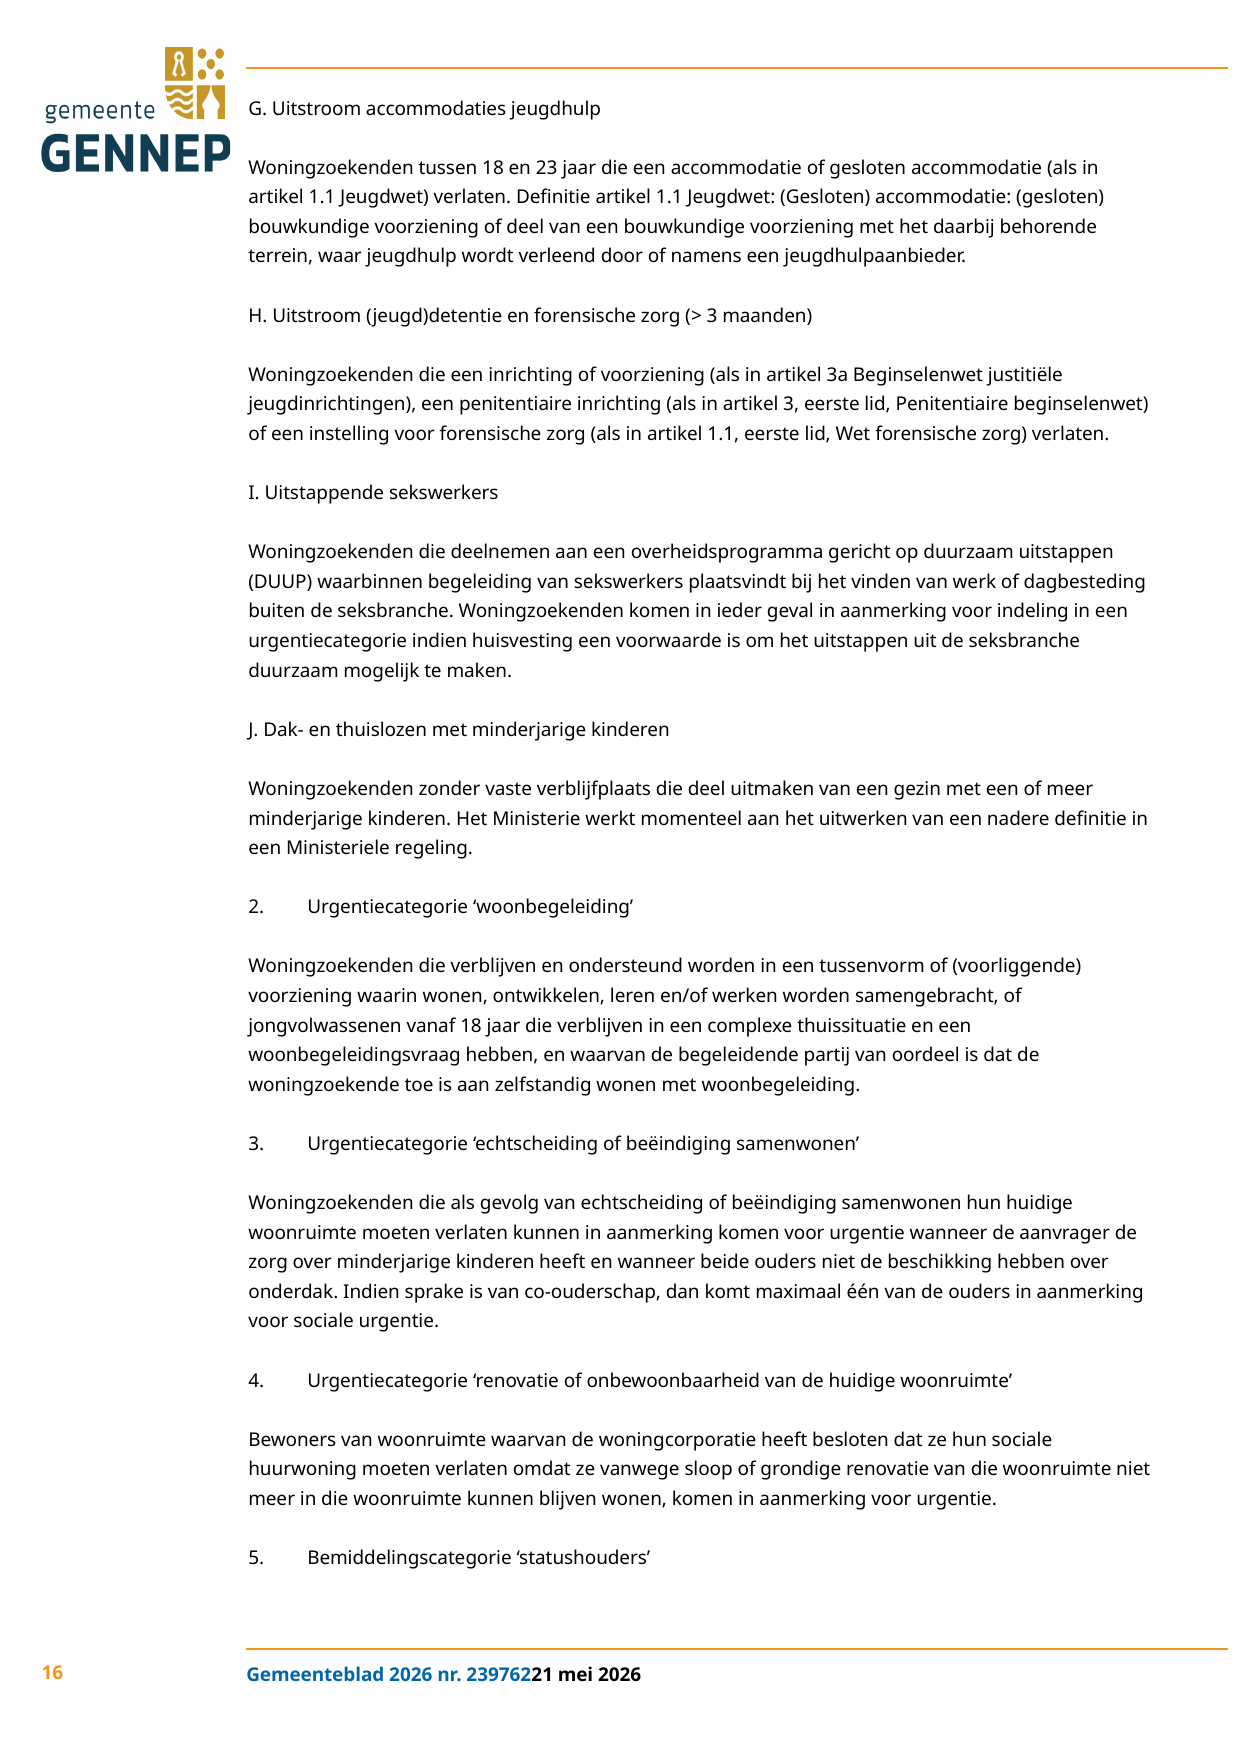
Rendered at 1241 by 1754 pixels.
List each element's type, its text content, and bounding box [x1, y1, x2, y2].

text J. Dak- en thuislozen met minderjarige kinderen [248, 716, 1152, 742]
text Woningzoekenden die deelnemen aan een overheidsprogramma gericht op duurzaam uitstappen (DUUP) waarbinnen begeleiding van sekswerkers plaatsvindt bij het vinden van werk of dagbesteding buiten de seksbranche. Woningzoekenden komen in ieder geval in aanmerking voor indeling in een urgentiecategorie indien huisvesting een voorwaarde is om het uitstappen uit de seksbranche duurzaam mogelijk te maken. [248, 538, 1152, 683]
list Bemiddelingscategorie ‘statushouders’ [248, 1544, 1152, 1570]
text Woningzoekenden tussen 18 en 23 jaar die een accommodatie of gesloten accommodatie (als in artikel 1.1 Jeugdwet) verlaten. Definitie artikel 1.1 Jeugdwet: (Gesloten) accommodatie: (gesloten) bouwkundige voorziening of deel van een bouwkundige voorziening met het daarbij behorende terrein, waar jeugdhulp wordt verleend door of namens een jeugdhulpaanbieder. [248, 154, 1152, 268]
text Woningzoekenden die een inrichting of voorziening (als in artikel 3a Beginselenwet justitiële jeugdinrichtingen), een penitentiaire inrichting (als in artikel 3, eerste lid, Penitentiaire beginselenwet) of een instelling voor forensische zorg (als in artikel 1.1, eerste lid, Wet forensische zorg) verlaten. [248, 361, 1152, 446]
text Woningzoekenden die als gevolg van echtscheiding of beëindiging samenwonen hun huidige woonruimte moeten verlaten kunnen in aanmerking komen voor urgentie wanneer de aanvrager de zorg over minderjarige kinderen heeft en wanneer beide ouders niet de beschikking hebben over onderdak. Indien sprake is van co-ouderschap, dan komt maximaal één van de ouders in aanmerking voor sociale urgentie. [248, 1189, 1152, 1333]
text Bewoners van woonruimte waarvan de woningcorporatie heeft besloten dat ze hun sociale huurwoning moeten verlaten omdat ze vanwege sloop of grondige renovatie van die woonruimte niet meer in die woonruimte kunnen blijven wonen, komen in aanmerking voor urgentie. [248, 1426, 1152, 1511]
text Woningzoekenden zonder vaste verblijfplaats die deel uitmaken van een gezin met een of meer minderjarige kinderen. Het Ministerie werkt momenteel aan het uitwerken van een nadere definitie in een Ministeriele regeling. [248, 775, 1152, 860]
list Urgentiecategorie ‘echtscheiding of beëindiging samenwonen’ [248, 1130, 1152, 1156]
text Woningzoekenden die verblijven en ondersteund worden in een tussenvorm of (voorliggende) voorziening waarin wonen, ontwikkelen, leren en/of werken worden samengebracht, of jongvolwassenen vanaf 18 jaar die verblijven in een complexe thuissituatie en een woonbegeleidingsvraag hebben, en waarvan de begeleidende partij van oordeel is dat de woningzoekende toe is aan zelfstandig wonen met woonbegeleiding. [248, 953, 1152, 1097]
picture [41, 47, 231, 172]
text H. Uitstroom (jeugd)detentie en forensische zorg (> 3 maanden) [248, 302, 1152, 328]
text G. Uitstroom accommodaties jeugdhulp [248, 95, 1152, 121]
list Urgentiecategorie ‘renovatie of onbewoonbaarheid van de huidige woonruimte’ [248, 1367, 1152, 1393]
list Urgentiecategorie ‘woonbegeleiding’ [248, 893, 1152, 919]
text I. Uitstappende sekswerkers [248, 479, 1152, 505]
